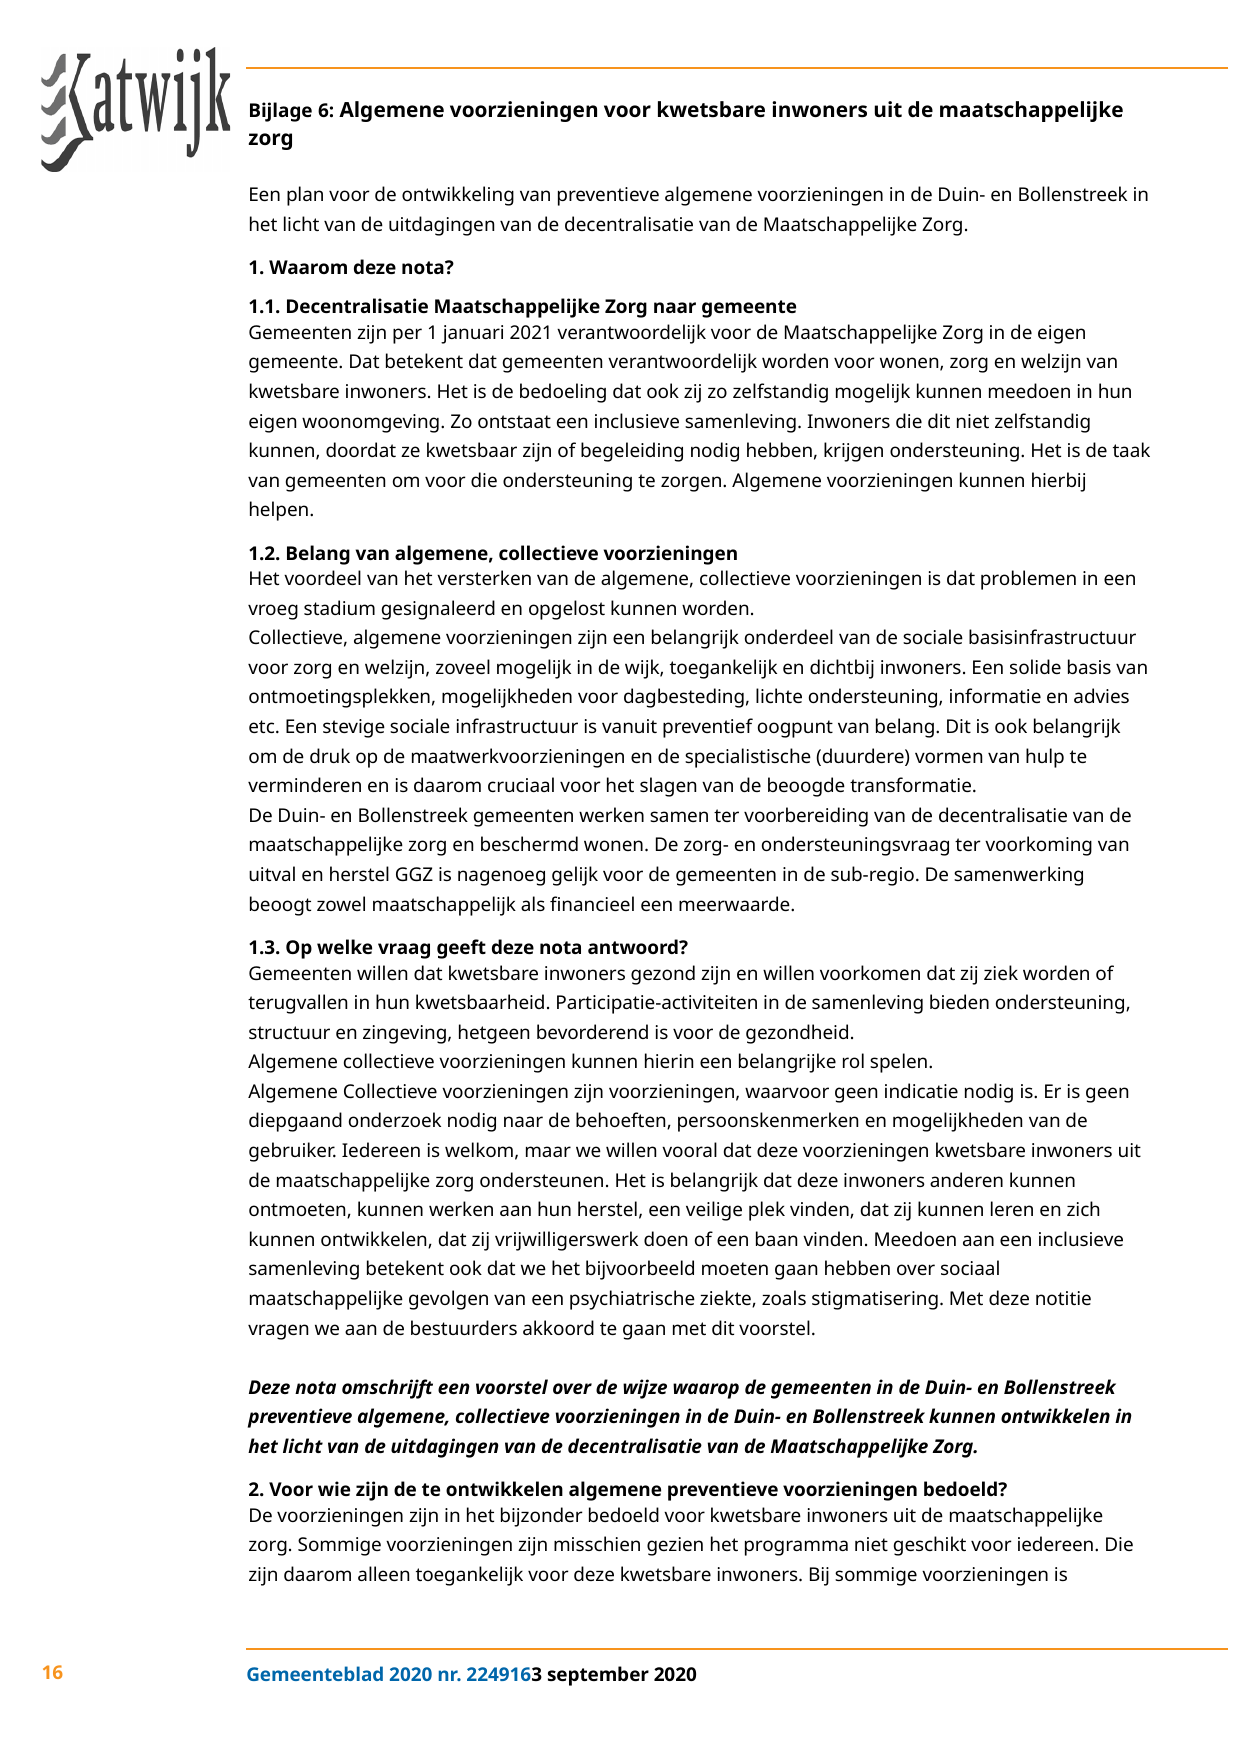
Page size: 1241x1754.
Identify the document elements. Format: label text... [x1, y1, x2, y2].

picture [41, 47, 231, 172]
text Gemeenten zijn per 1 januari 2021 verantwoordelijk voor de Maatschappelijke Zorg in de eigen gemeente. Dat betekent dat gemeenten verantwoordelijk worden voor wonen, zorg en welzijn van kwetsbare inwoners. Het is de bedoeling dat ook zij zo zelfstandig mogelijk kunnen meedoen in hun eigen woonomgeving. Zo ontstaat een inclusieve samenleving. Inwoners die dit niet zelfstandig kunnen, doordat ze kwetsbaar zijn of begeleiding nodig hebben, krijgen ondersteuning. Het is de taak van gemeenten om voor die ondersteuning te zorgen. Algemene voorzieningen kunnen hierbij helpen. [248, 319, 1152, 522]
text Algemene collectieve voorzieningen kunnen hierin een belangrijke rol spelen. [248, 1048, 1152, 1074]
text Algemene Collectieve voorzieningen zijn voorzieningen, waarvoor geen indicatie nodig is. Er is geen diepgaand onderzoek nodig naar de behoeften, persoonskenmerken en mogelijkheden van de gebruiker. Iedereen is welkom, maar we willen vooral dat deze voorzieningen kwetsbare inwoners uit de maatschappelijke zorg ondersteunen. Het is belangrijk dat deze inwoners anderen kunnen ontmoeten, kunnen werken aan hun herstel, een veilige plek vinden, dat zij kunnen leren en zich kunnen ontwikkelen, dat zij vrijwilligerswerk doen of een baan vinden. Meedoen aan een inclusieve samenleving betekent ook dat we het bijvoorbeeld moeten gaan hebben over sociaal maatschappelijke gevolgen van een psychiatrische ziekte, zoals stigmatisering. Met deze notitie vragen we aan de bestuurders akkoord te gaan met dit voorstel. [248, 1078, 1152, 1340]
text Bijlage 6: Algemene voorzieningen voor kwetsbare inwoners uit de maatschappelijke zorg [248, 95, 1152, 152]
text Gemeenten willen dat kwetsbare inwoners gezond zijn en willen voorkomen dat zij ziek worden of terugvallen in hun kwetsbaarheid. Participatie-activiteiten in de samenleving bieden ondersteuning, structuur en zingeving, hetgeen bevorderend is voor de gezondheid. [248, 960, 1152, 1044]
text Het voordeel van het versterken van de algemene, collectieve voorzieningen is dat problemen in een vroeg stadium gesignaleerd en opgelost kunnen worden. [248, 565, 1152, 621]
text De Duin- en Bollenstreek gemeenten werken samen ter voorbereiding van de decentralisatie van de maatschappelijke zorg en beschermd wonen. De zorg- en ondersteuningsvraag ter voorkoming van uitval en herstel GGZ is nagenoeg gelijk voor de gemeenten in de sub-regio. De samenwerking beoogt zowel maatschappelijk als financieel een meerwaarde. [248, 802, 1152, 917]
text 1.1. Decentralisatie Maatschappelijke Zorg naar gemeente [248, 293, 1152, 319]
text 1.3. Op welke vraag geeft deze nota antwoord? [248, 934, 1152, 960]
text Deze nota omschrijft een voorstel over de wijze waarop de gemeenten in de Duin- en Bollenstreek preventieve algemene, collectieve voorzieningen in de Duin- en Bollenstreek kunnen ontwikkelen in het licht van de uitdagingen van de decentralisatie van de Maatschappelijke Zorg. [248, 1374, 1152, 1459]
text Een plan voor de ontwikkeling van preventieve algemene voorzieningen in de Duin- en Bollenstreek in het licht van de uitdagingen van de decentralisatie van de Maatschappelijke Zorg. [248, 181, 1152, 237]
text 2. Voor wie zijn de te ontwikkelen algemene preventieve voorzieningen bedoeld? [248, 1476, 1152, 1502]
text 1.2. Belang van algemene, collectieve voorzieningen [248, 540, 1152, 565]
text De voorzieningen zijn in het bijzonder bedoeld voor kwetsbare inwoners uit de maatschappelijke zorg. Sommige voorzieningen zijn misschien gezien het programma niet geschikt voor iedereen. Die zijn daarom alleen toegankelijk voor deze kwetsbare inwoners. Bij sommige voorzieningen is [248, 1502, 1152, 1587]
text 1. Waarom deze nota? [248, 254, 1152, 280]
text Collectieve, algemene voorzieningen zijn een belangrijk onderdeel van de sociale basisinfrastructuur voor zorg en welzijn, zoveel mogelijk in de wijk, toegankelijk en dichtbij inwoners. Een solide basis van ontmoetingsplekken, mogelijkheden voor dagbesteding, lichte ondersteuning, informatie en advies etc. Een stevige sociale infrastructuur is vanuit preventief oogpunt van belang. Dit is ook belangrijk om de druk op de maatwerkvoorzieningen en de specialistische (duurdere) vormen van hulp te verminderen en is daarom cruciaal voor het slagen van de beoogde transformatie. [248, 624, 1152, 798]
